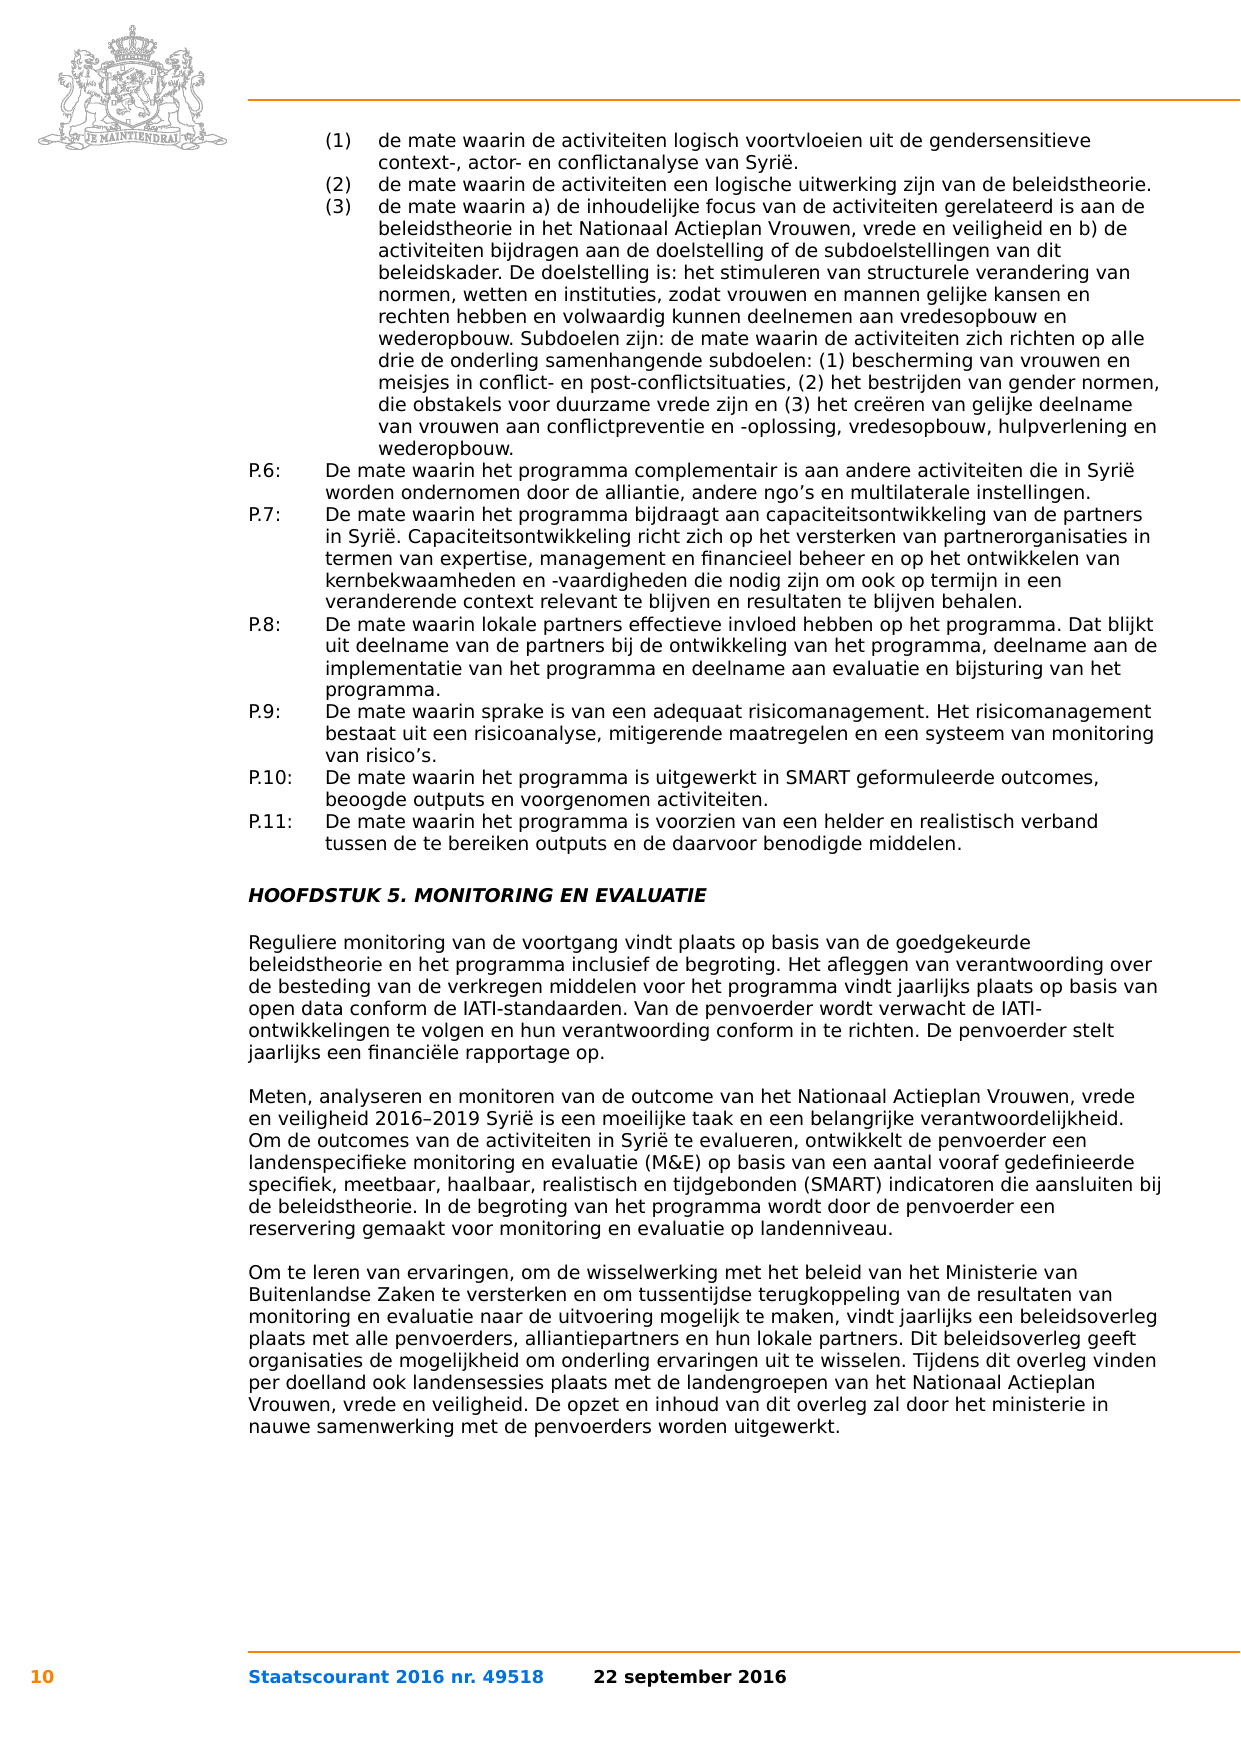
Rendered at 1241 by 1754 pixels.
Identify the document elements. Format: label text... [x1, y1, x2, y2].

text (2) de mate waarin de activiteiten een logische uitwerking zijn van de beleidstheorie. [325, 174, 1163, 196]
text (1) de mate waarin de activiteiten logisch voortvloeien uit de gendersensitieve context-, actor- en conflictanalyse van Syrië. [325, 130, 1163, 174]
subtitle HOOFDSTUK 5. MONITORING EN EVALUATIE [248, 885, 1163, 907]
text (3) de mate waarin a) de inhoudelijke focus van de activiteiten gerelateerd is aan de beleidstheorie in het Nationaal Actieplan Vrouwen, vrede en veiligheid en b) de activiteiten bijdragen aan de doelstelling of de subdoelstellingen van dit beleidskader. De doelstelling is: het stimuleren van structurele verandering van normen, wetten en instituties, zodat vrouwen en mannen gelijke kansen en rechten hebben en volwaardig kunnen deelnemen aan vredesopbouw en wederopbouw. Subdoelen zijn: de mate waarin de activiteiten zich richten op alle drie de onderling samenhangende subdoelen: (1) bescherming van vrouwen en meisjes in conflict- en post-conflictsituaties, (2) het bestrijden van gender normen, die obstakels voor duurzame vrede zijn en (3) het creëren van gelijke deelname van vrouwen aan conflictpreventie en -oplossing, vredesopbouw, hulpverlening en wederopbouw. [325, 196, 1163, 459]
text Meten, analyseren en monitoren van de outcome van het Nationaal Actieplan Vrouwen, vrede en veiligheid 2016–2019 Syrië is een moeilijke taak en een belangrijke verantwoordelijkheid. Om de outcomes van de activiteiten in Syrië te evalueren, ontwikkelt de penvoerder een landenspecifieke monitoring en evaluatie (M&E) op basis van een aantal vooraf gedefinieerde specifiek, meetbaar, haalbaar, realistisch en tijdgebonden (SMART) indicatoren die aansluiten bij de beleidstheorie. In de begroting van het programma wordt door de penvoerder een reservering gemaakt voor monitoring en evaluatie op landenniveau. [248, 1086, 1163, 1240]
text Om te leren van ervaringen, om de wisselwerking met het beleid van het Ministerie van Buitenlandse Zaken te versterken en om tussentijdse terugkoppeling van de resultaten van monitoring en evaluatie naar de uitvoering mogelijk te maken, vindt jaarlijks een beleidsoverleg plaats met alle penvoerders, alliantiepartners en hun lokale partners. Dit beleidsoverleg geeft organisaties de mogelijkheid om onderling ervaringen uit te wisselen. Tijdens dit overleg vinden per doelland ook landensessies plaats met de landengroepen van het Nationaal Actieplan Vrouwen, vrede en veiligheid. De opzet en inhoud van dit overleg zal door het ministerie in nauwe samenwerking met de penvoerders worden uitgewerkt. [248, 1262, 1163, 1437]
picture [38, 25, 227, 150]
text Reguliere monitoring van de voortgang vindt plaats op basis van de goedgekeurde beleidstheorie en het programma inclusief de begroting. Het afleggen van verantwoording over de besteding van de verkregen middelen voor het programma vindt jaarlijks plaats op basis van open data conform de IATI-standaarden. Van de penvoerder wordt verwacht de IATI-ontwikkelingen te volgen en hun verantwoording conform in te richten. De penvoerder stelt jaarlijks een financiële rapportage op. [248, 932, 1163, 1064]
text P.9: De mate waarin sprake is van een adequaat risicomanagement. Het risicomanagement bestaat uit een risicoanalyse, mitigerende maatregelen en een systeem van monitoring van risico’s. [248, 701, 1163, 767]
text P.11: De mate waarin het programma is voorzien van een helder en realistisch verband tussen de te bereiken outputs en de daarvoor benodigde middelen. [248, 811, 1163, 855]
text P.7: De mate waarin het programma bijdraagt aan capaciteitsontwikkeling van de partners in Syrië. Capaciteitsontwikkeling richt zich op het versterken van partnerorganisaties in termen van expertise, management en financieel beheer en op het ontwikkelen van kernbekwaamheden en -vaardigheden die nodig zijn om ook op termijn in een veranderende context relevant te blijven en resultaten te blijven behalen. [248, 503, 1163, 613]
text P.8: De mate waarin lokale partners effectieve invloed hebben op het programma. Dat blijkt uit deelname van de partners bij de ontwikkeling van het programma, deelname aan de implementatie van het programma en deelname aan evaluatie en bijsturing van het programma. [248, 613, 1163, 701]
text P.10: De mate waarin het programma is uitgewerkt in SMART geformuleerde outcomes, beoogde outputs en voorgenomen activiteiten. [248, 767, 1163, 811]
text P.6: De mate waarin het programma complementair is aan andere activiteiten die in Syrië worden ondernomen door de alliantie, andere ngo’s en multilaterale instellingen. [248, 459, 1163, 503]
